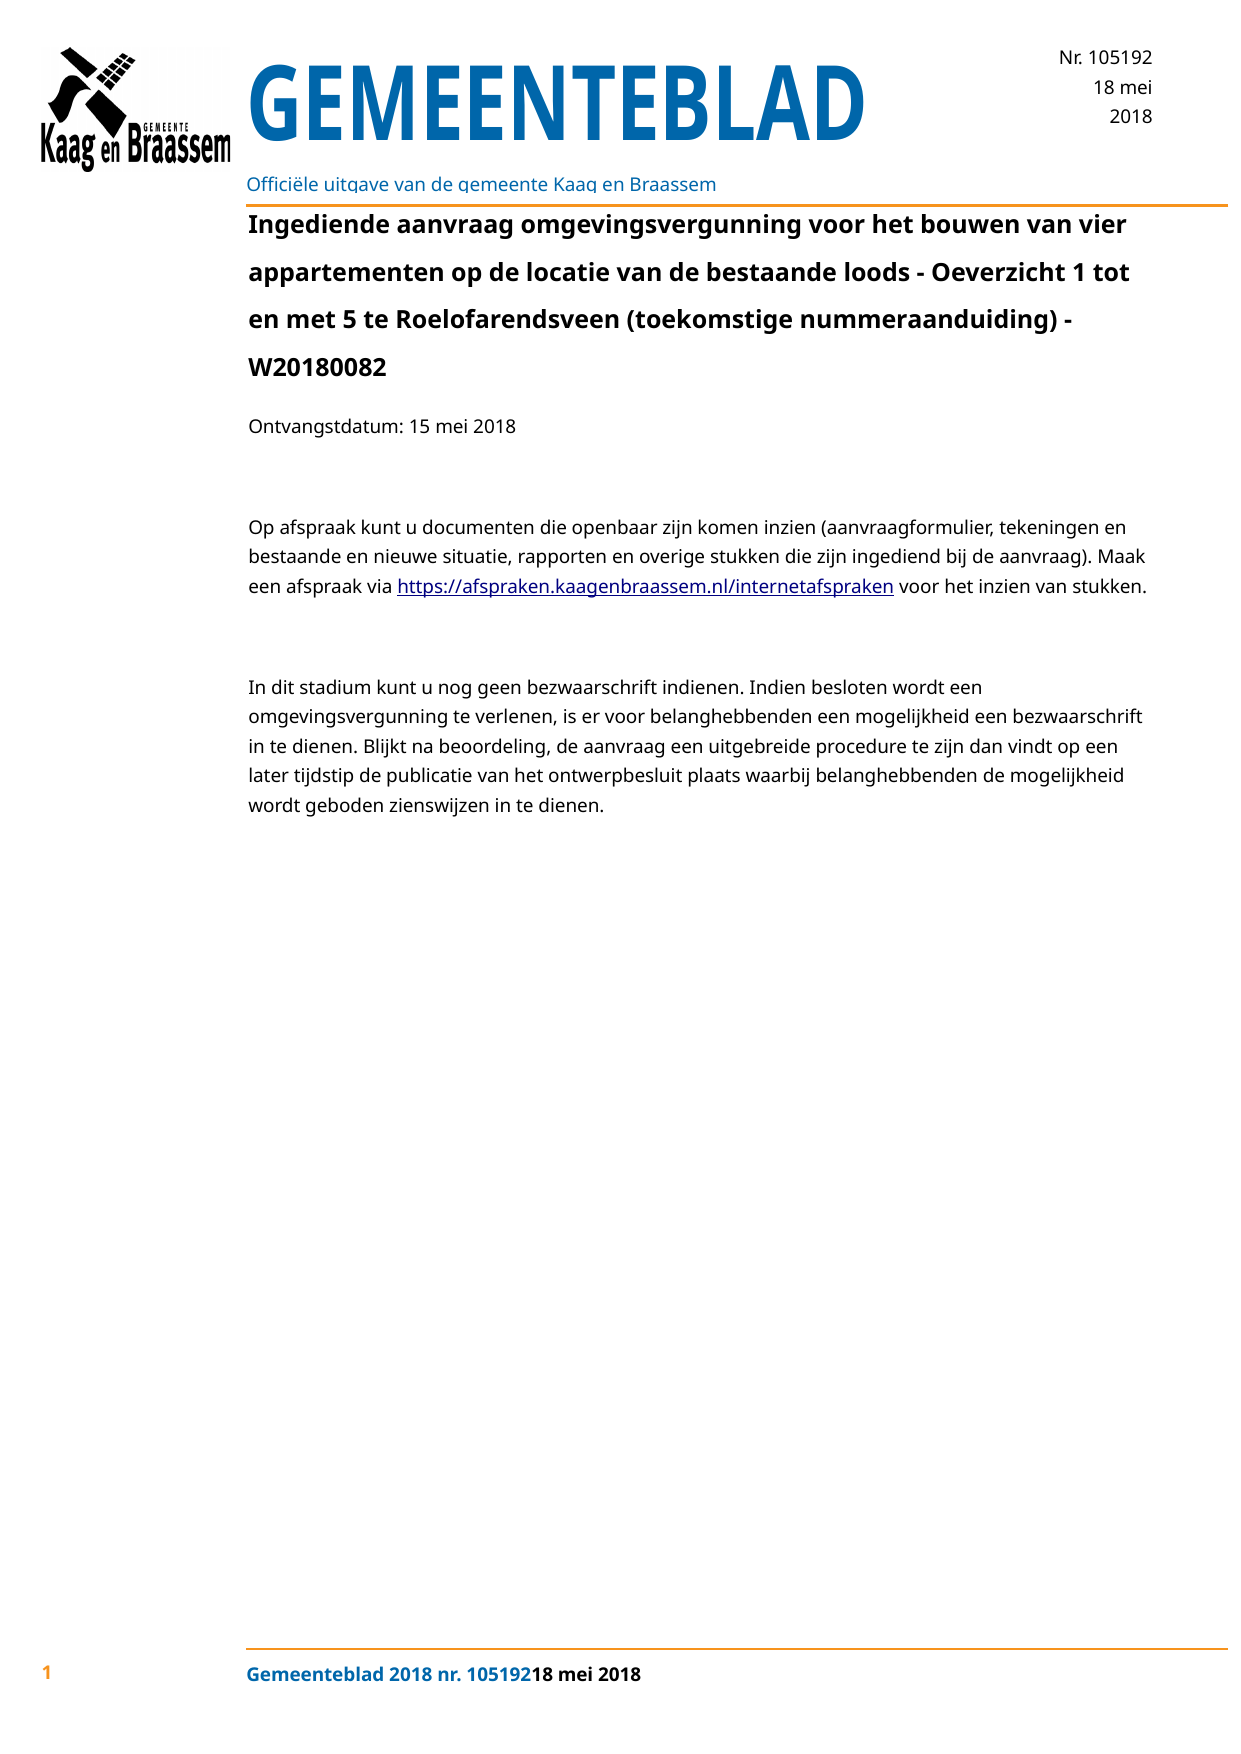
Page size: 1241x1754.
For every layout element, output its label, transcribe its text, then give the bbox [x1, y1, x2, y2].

picture [41, 47, 231, 172]
text In dit stadium kunt u nog geen bezwaarschrift indienen. Indien besloten wordt een omgevingsvergunning te verlenen, is er voor belanghebbenden een mogelijkheid een bezwaarschrift in te dienen. Blijkt na beoordeling, de aanvraag een uitgebreide procedure te zijn dan vindt op een later tijdstip de publicatie van het ontwerpbesluit plaats waarbij belanghebbenden de mogelijkheid wordt geboden zienswijzen in te dienen. [248, 674, 1152, 818]
text Ingediende aanvraag omgevingsvergunning voor het bouwen van vier appartementen op de locatie van de bestaande loods - Oeverzicht 1 tot en met 5 te Roelofarendsveen (toekomstige nummeraanduiding) - W20180082 [248, 207, 1152, 384]
text Op afspraak kunt u documenten die openbaar zijn komen inzien (aanvraagformulier, tekeningen en bestaande en nieuwe situatie, rapporten en overige stukken die zijn ingediend bij de aanvraag). Maak een afspraak via https://afspraken.kaagenbraassem.nl/internetafspraken voor het inzien van stukken. [248, 514, 1152, 599]
text Ontvangstdatum: 15 mei 2018 [248, 413, 1152, 439]
